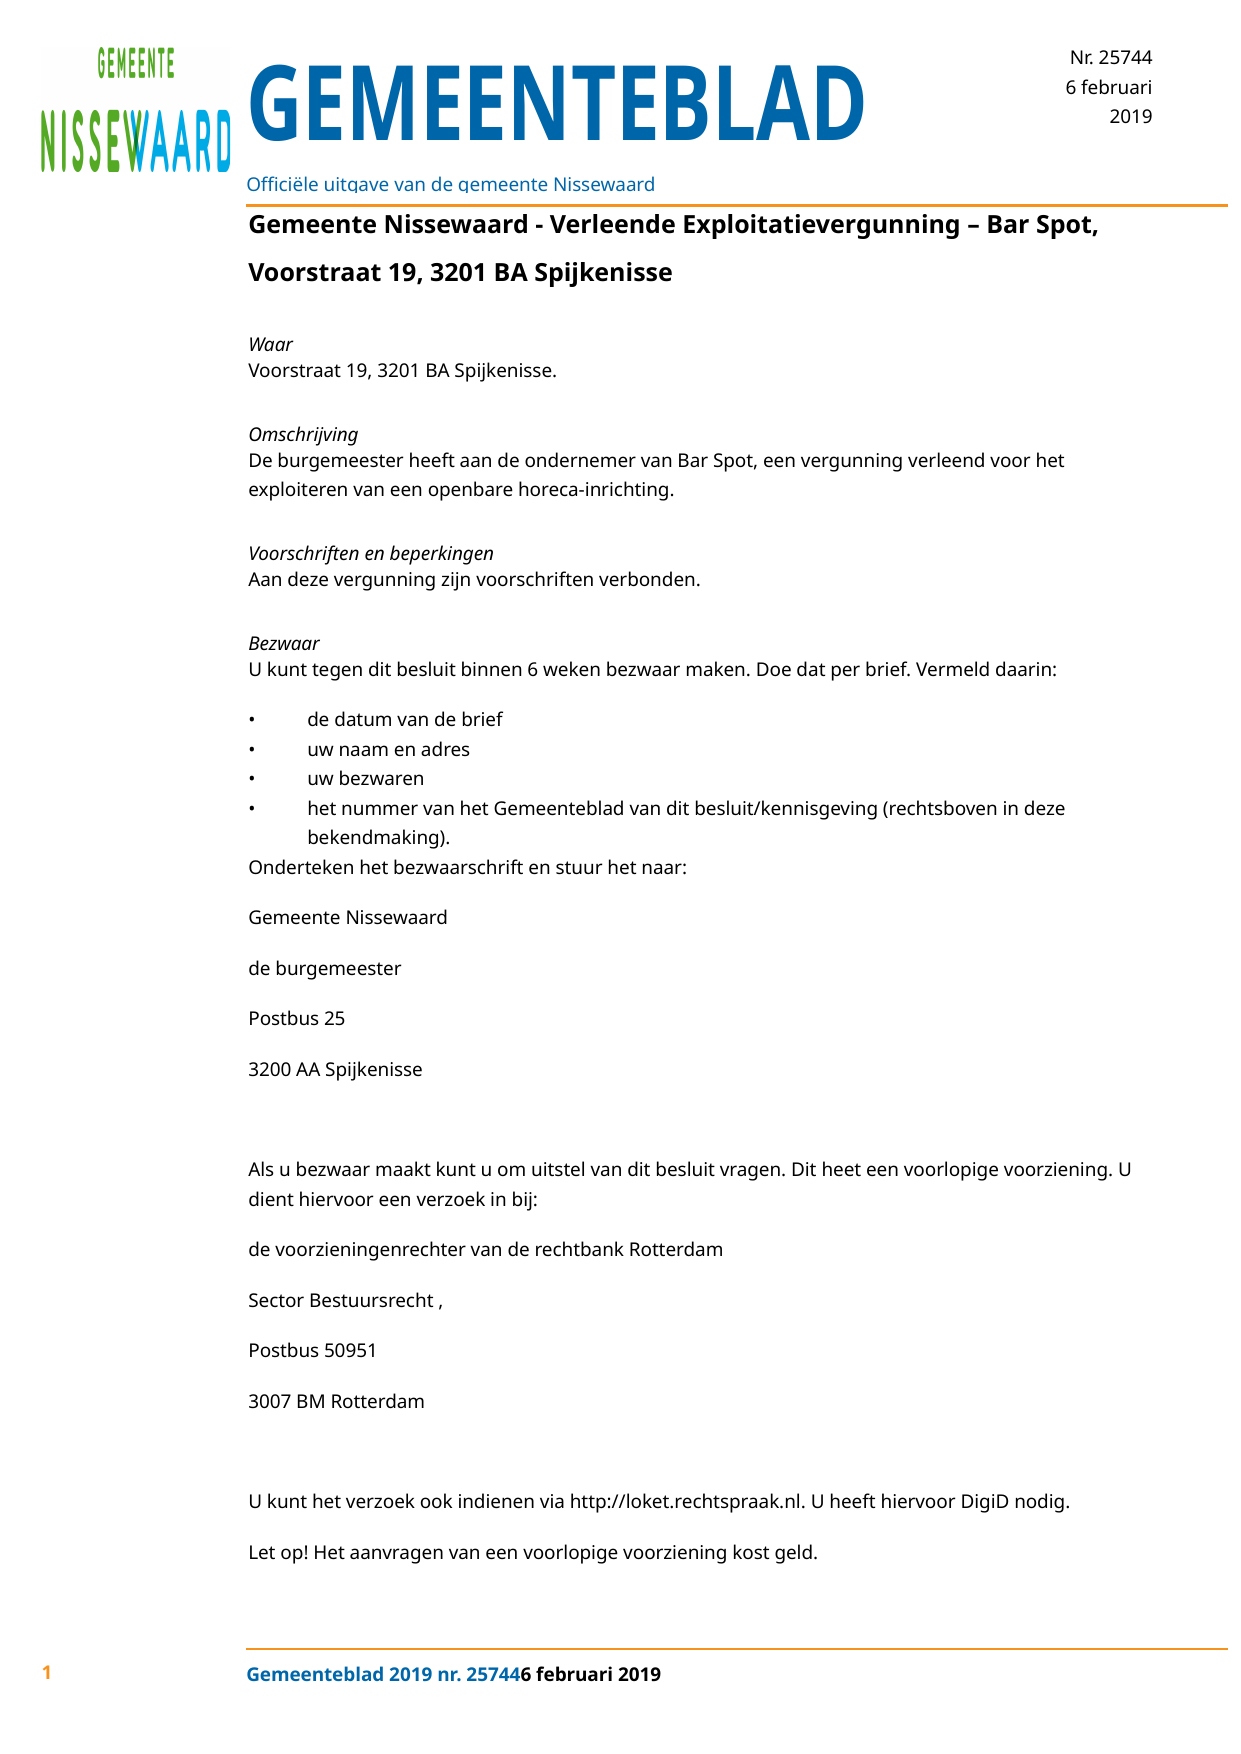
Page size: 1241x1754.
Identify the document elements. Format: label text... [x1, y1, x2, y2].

picture [201, 122, 206, 138]
picture [176, 157, 187, 172]
text Gemeente Nissewaard [248, 904, 1152, 930]
text Aan deze vergunning zijn voorschriften verbonden. [248, 566, 1152, 592]
text Postbus 25 [248, 1005, 1152, 1031]
list het nummer van het Gemeenteblad van dit besluit/kennisgeving (rechtsboven in deze bekendmaking). [248, 795, 1152, 850]
picture [222, 122, 227, 160]
text Onderteken het bezwaarschrift en stuur het naar: [248, 854, 1152, 880]
text Postbus 50951 [248, 1337, 1152, 1363]
text U kunt tegen dit besluit binnen 6 weken bezwaar maken. Doe dat per brief. Vermeld daarin: [248, 656, 1152, 682]
text Sector Bestuursrecht , [248, 1287, 1152, 1313]
list uw bezwaren [248, 765, 1152, 791]
text 3007 BM Rotterdam [248, 1388, 1152, 1414]
text de voorzieningenrechter van de rechtbank Rotterdam [248, 1237, 1152, 1262]
text Voorstraat 19, 3201 BA Spijkenisse. [248, 357, 1152, 383]
text Waar [248, 331, 1152, 357]
text Bezwaar [248, 630, 1152, 656]
list uw naam en adres [248, 736, 1152, 762]
picture [200, 151, 206, 172]
text de burgemeester [248, 955, 1152, 981]
text Gemeente Nissewaard - Verleende Exploitatievergunning – Bar Spot, Voorstraat 19, 3201 BA Spijkenisse [248, 207, 1152, 288]
text Omschrijving [248, 421, 1152, 447]
list de datum van de brief [248, 706, 1152, 732]
text Als u bezwaar maakt kunt u om uitstel van dit besluit vragen. Dit heet een voorlopige voorziening. U dient hiervoor een verzoek in bij: [248, 1157, 1152, 1212]
picture [154, 157, 165, 172]
text Voorschriften en beperkingen [248, 540, 1152, 566]
text De burgemeester heeft aan de ondernemer van Bar Spot, een vergunning verleend voor het exploiteren van een openbare horeca-inrichting. [248, 447, 1152, 502]
text 3200 AA Spijkenisse [248, 1056, 1152, 1082]
text Let op! Het aanvragen van een voorlopige voorziening kost geld. [248, 1539, 1152, 1565]
text U kunt het verzoek ook indienen via http://loket.rechtspraak.nl. U heeft hiervoor DigiD nodig. [248, 1489, 1152, 1514]
picture [41, 47, 231, 172]
